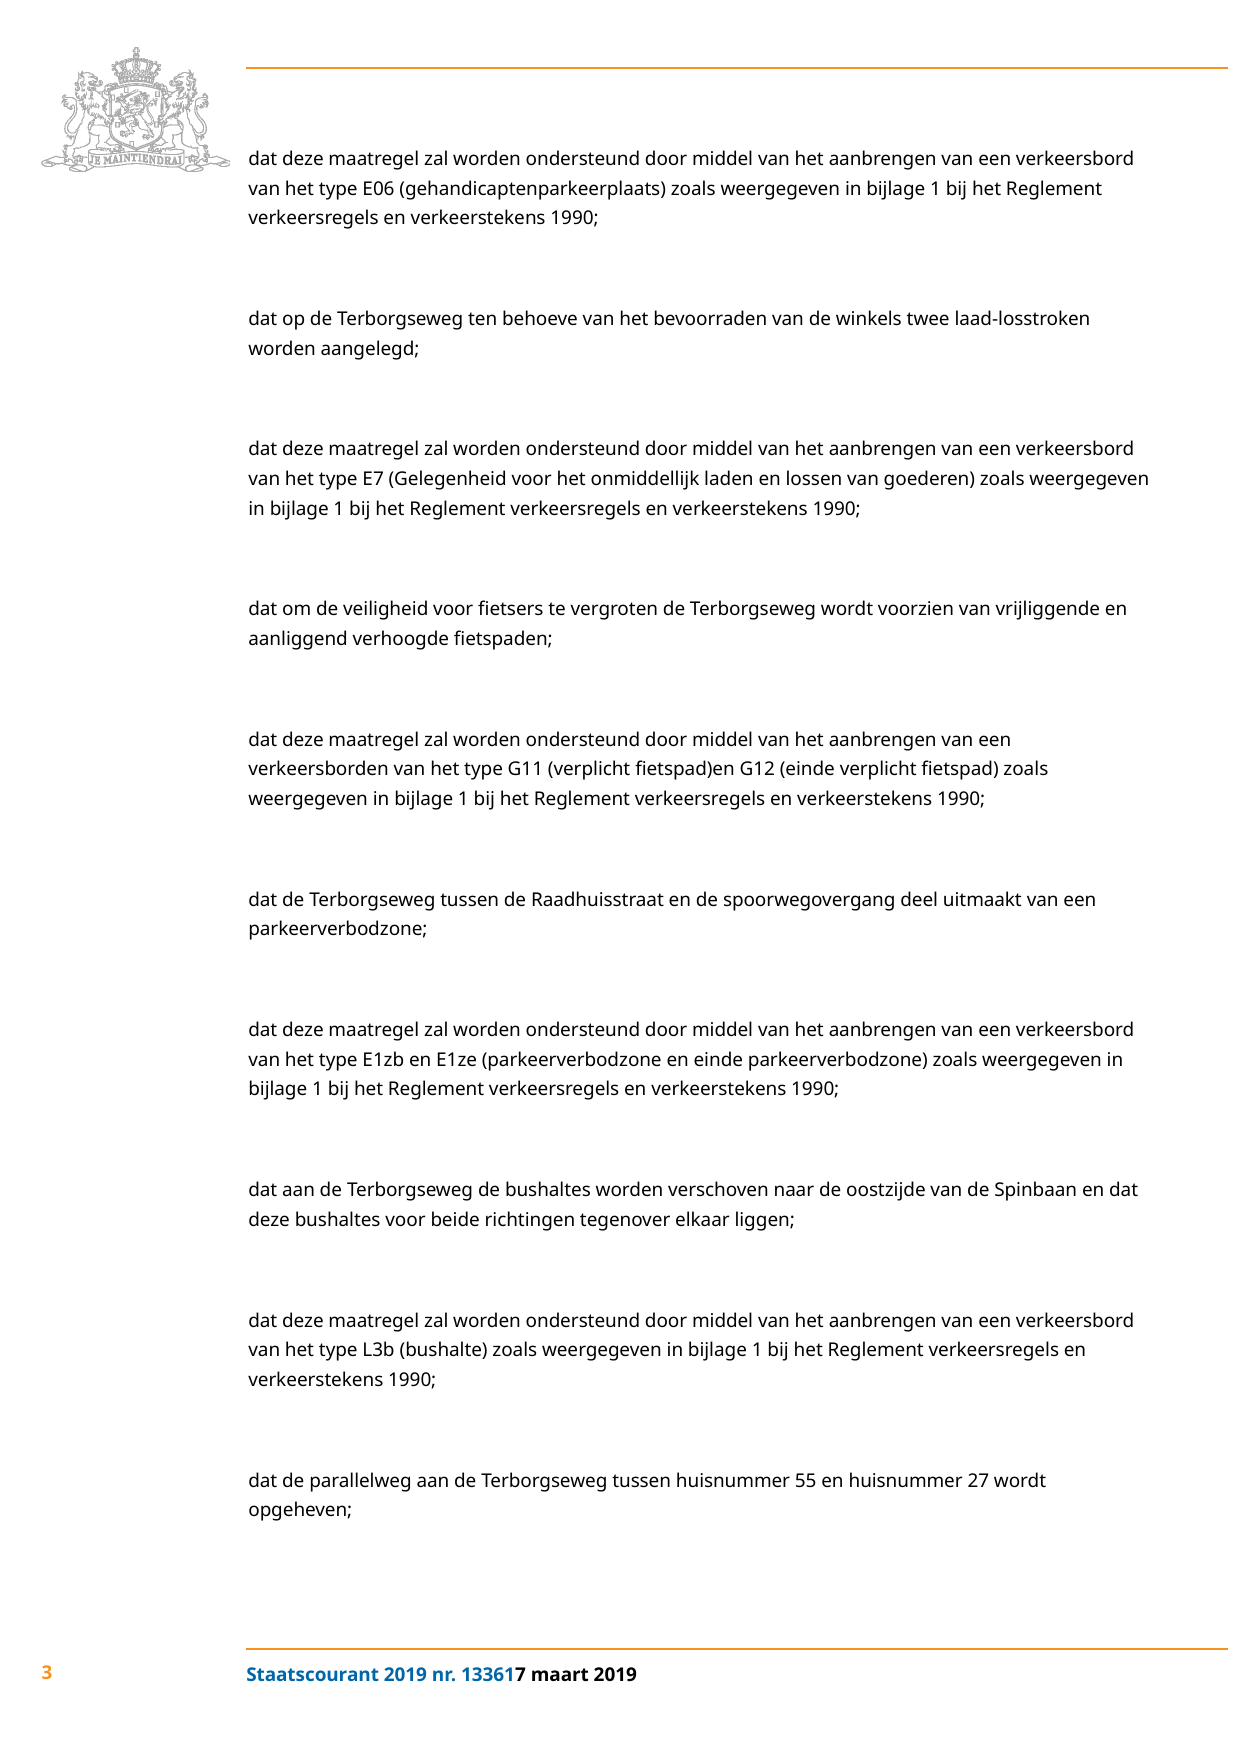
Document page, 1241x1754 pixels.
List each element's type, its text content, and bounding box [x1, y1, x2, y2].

picture [41, 47, 231, 172]
text dat deze maatregel zal worden ondersteund door middel van het aanbrengen van een verkeersbord van het type E06 (gehandicaptenparkeerplaats) zoals weergegeven in bijlage 1 bij het Reglement verkeersregels en verkeerstekens 1990; [248, 145, 1152, 230]
text dat deze maatregel zal worden ondersteund door middel van het aanbrengen van een verkeersbord van het type L3b (bushalte) zoals weergegeven in bijlage 1 bij het Reglement verkeersregels en verkeerstekens 1990; [248, 1307, 1152, 1392]
text dat de parallelweg aan de Terborgseweg tussen huisnummer 55 en huisnummer 27 wordt opgeheven; [248, 1467, 1152, 1522]
text dat deze maatregel zal worden ondersteund door middel van het aanbrengen van een verkeersbord van het type E1zb en E1ze (parkeerverbodzone en einde parkeerverbodzone) zoals weergegeven in bijlage 1 bij het Reglement verkeersregels en verkeerstekens 1990; [248, 1016, 1152, 1101]
text dat de Terborgseweg tussen de Raadhuisstraat en de spoorwegovergang deel uitmaakt van een parkeerverbodzone; [248, 886, 1152, 941]
text dat op de Terborgseweg ten behoeve van het bevoorraden van de winkels twee laad-losstroken worden aangelegd; [248, 305, 1152, 361]
text dat deze maatregel zal worden ondersteund door middel van het aanbrengen van een verkeersbord van het type E7 (Gelegenheid voor het onmiddellijk laden en lossen van goederen) zoals weergegeven in bijlage 1 bij het Reglement verkeersregels en verkeerstekens 1990; [248, 436, 1152, 521]
text dat deze maatregel zal worden ondersteund door middel van het aanbrengen van een verkeersborden van het type G11 (verplicht fietspad)en G12 (einde verplicht fietspad) zoals weergegeven in bijlage 1 bij het Reglement verkeersregels en verkeerstekens 1990; [248, 726, 1152, 811]
text dat om de veiligheid voor fietsers te vergroten de Terborgseweg wordt voorzien van vrijliggende en aanliggend verhoogde fietspaden; [248, 596, 1152, 651]
text dat aan de Terborgseweg de bushaltes worden verschoven naar de oostzijde van de Spinbaan en dat deze bushaltes voor beide richtingen tegenover elkaar liggen; [248, 1176, 1152, 1232]
